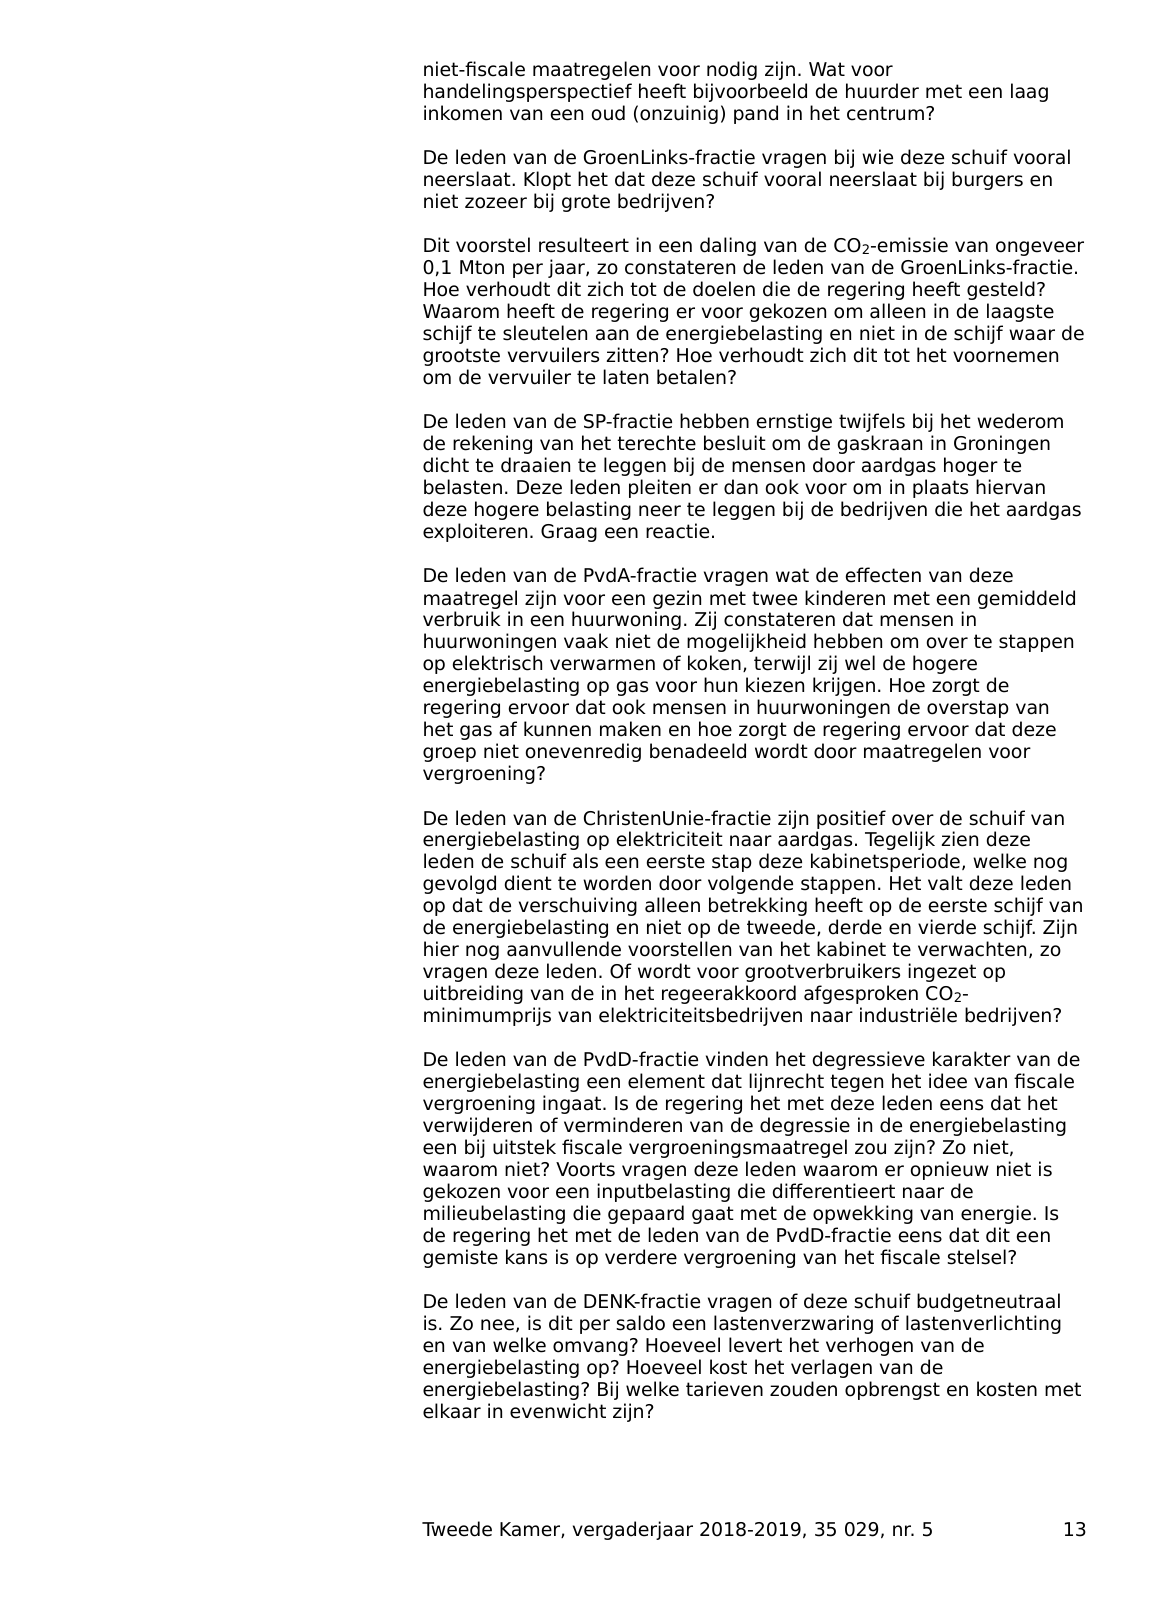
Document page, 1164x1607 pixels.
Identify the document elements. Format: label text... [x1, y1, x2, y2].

text De leden van de DENK-fractie vragen of deze schuif budgetneutraal is. Zo nee, is dit per saldo een lastenverzwaring of lastenverlichting en van welke omvang? Hoeveel levert het verhogen van de energiebelasting op? Hoeveel kost het verlagen van de energiebelasting? Bij welke tarieven zouden opbrengst en kosten met elkaar in evenwicht zijn? [422, 1291, 1087, 1423]
text De leden van de SP-fractie hebben ernstige twijfels bij het wederom de rekening van het terechte besluit om de gaskraan in Groningen dicht te draaien te leggen bij de mensen door aardgas hoger te belasten. Deze leden pleiten er dan ook voor om in plaats hiervan deze hogere belasting neer te leggen bij de bedrijven die het aardgas exploiteren. Graag een reactie. [422, 411, 1087, 543]
text niet-fiscale maatregelen voor nodig zijn. Wat voor handelingsperspectief heeft bijvoorbeeld de huurder met een laag inkomen van een oud (onzuinig) pand in het centrum? [422, 59, 1087, 125]
text De leden van de PvdD-fractie vinden het degressieve karakter van de energiebelasting een element dat lijnrecht tegen het idee van fiscale vergroening ingaat. Is de regering het met deze leden eens dat het verwijderen of verminderen van de degressie in de energiebelasting een bij uitstek fiscale vergroeningsmaatregel zou zijn? Zo niet, waarom niet? Voorts vragen deze leden waarom er opnieuw niet is gekozen voor een inputbelasting die differentieert naar de milieubelasting die gepaard gaat met de opwekking van energie. Is de regering het met de leden van de PvdD-fractie eens dat dit een gemiste kans is op verdere vergroening van het fiscale stelsel? [422, 1049, 1087, 1269]
text De leden van de GroenLinks-fractie vragen bij wie deze schuif vooral neerslaat. Klopt het dat deze schuif vooral neerslaat bij burgers en niet zozeer bij grote bedrijven? [422, 147, 1087, 213]
text De leden van de PvdA-fractie vragen wat de effecten van deze maatregel zijn voor een gezin met twee kinderen met een gemiddeld verbruik in een huurwoning. Zij constateren dat mensen in huurwoningen vaak niet de mogelijkheid hebben om over te stappen op elektrisch verwarmen of koken, terwijl zij wel de hogere energiebelasting op gas voor hun kiezen krijgen. Hoe zorgt de regering ervoor dat ook mensen in huurwoningen de overstap van het gas af kunnen maken en hoe zorgt de regering ervoor dat deze groep niet onevenredig benadeeld wordt door maatregelen voor vergroening? [422, 565, 1087, 785]
text Dit voorstel resulteert in een daling van de CO2-emissie van ongeveer 0,1 Mton per jaar, zo constateren de leden van de GroenLinks-fractie. Hoe verhoudt dit zich tot de doelen die de regering heeft gesteld? Waarom heeft de regering er voor gekozen om alleen in de laagste schijf te sleutelen aan de energiebelasting en niet in de schijf waar de grootste vervuilers zitten? Hoe verhoudt zich dit tot het voornemen om de vervuiler te laten betalen? [422, 235, 1087, 389]
text De leden van de ChristenUnie-fractie zijn positief over de schuif van energiebelasting op elektriciteit naar aardgas. Tegelijk zien deze leden de schuif als een eerste stap deze kabinetsperiode, welke nog gevolgd dient te worden door volgende stappen. Het valt deze leden op dat de verschuiving alleen betrekking heeft op de eerste schijf van de energiebelasting en niet op de tweede, derde en vierde schijf. Zijn hier nog aanvullende voorstellen van het kabinet te verwachten, zo vragen deze leden. Of wordt voor grootverbruikers ingezet op uitbreiding van de in het regeerakkoord afgesproken CO2-minimumprijs van elektriciteitsbedrijven naar industriële bedrijven? [422, 807, 1087, 1027]
